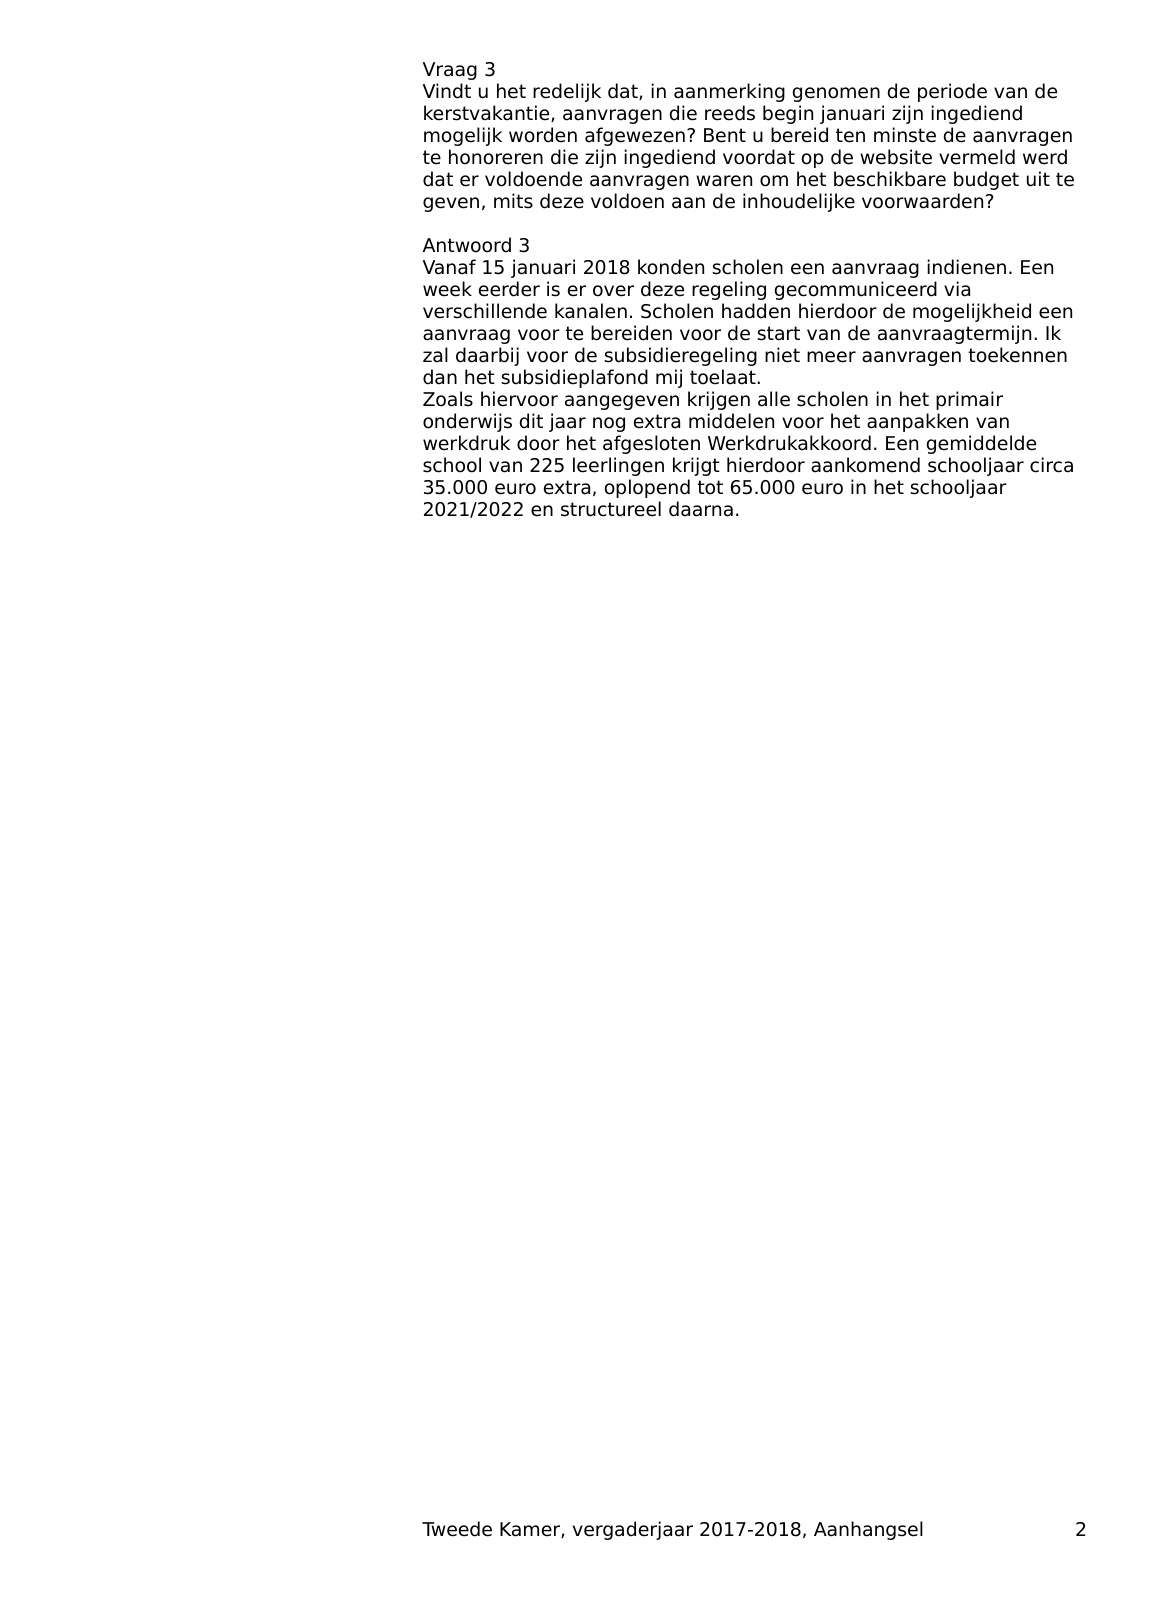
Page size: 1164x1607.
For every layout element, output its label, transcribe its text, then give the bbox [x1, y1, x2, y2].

text Vanaf 15 januari 2018 konden scholen een aanvraag indienen. Een week eerder is er over deze regeling gecommuniceerd via verschillende kanalen. Scholen hadden hierdoor de mogelijkheid een aanvraag voor te bereiden voor de start van de aanvraagtermijn. Ik zal daarbij voor de subsidieregeling niet meer aanvragen toekennen dan het subsidieplafond mij toelaat. [422, 257, 1087, 389]
text Vindt u het redelijk dat, in aanmerking genomen de periode van de kerstvakantie, aanvragen die reeds begin januari zijn ingediend mogelijk worden afgewezen? Bent u bereid ten minste de aanvragen te honoreren die zijn ingediend voordat op de website vermeld werd dat er voldoende aanvragen waren om het beschikbare budget uit te geven, mits deze voldoen aan de inhoudelijke voorwaarden? [422, 81, 1087, 213]
text Zoals hiervoor aangegeven krijgen alle scholen in het primair onderwijs dit jaar nog extra middelen voor het aanpakken van werkdruk door het afgesloten Werkdrukakkoord. Een gemiddelde school van 225 leerlingen krijgt hierdoor aankomend schooljaar circa 35.000 euro extra, oplopend tot 65.000 euro in het schooljaar 2021/2022 en structureel daarna. [422, 389, 1087, 521]
text Antwoord 3 [422, 235, 1087, 257]
text Vraag 3 [422, 59, 1087, 81]
